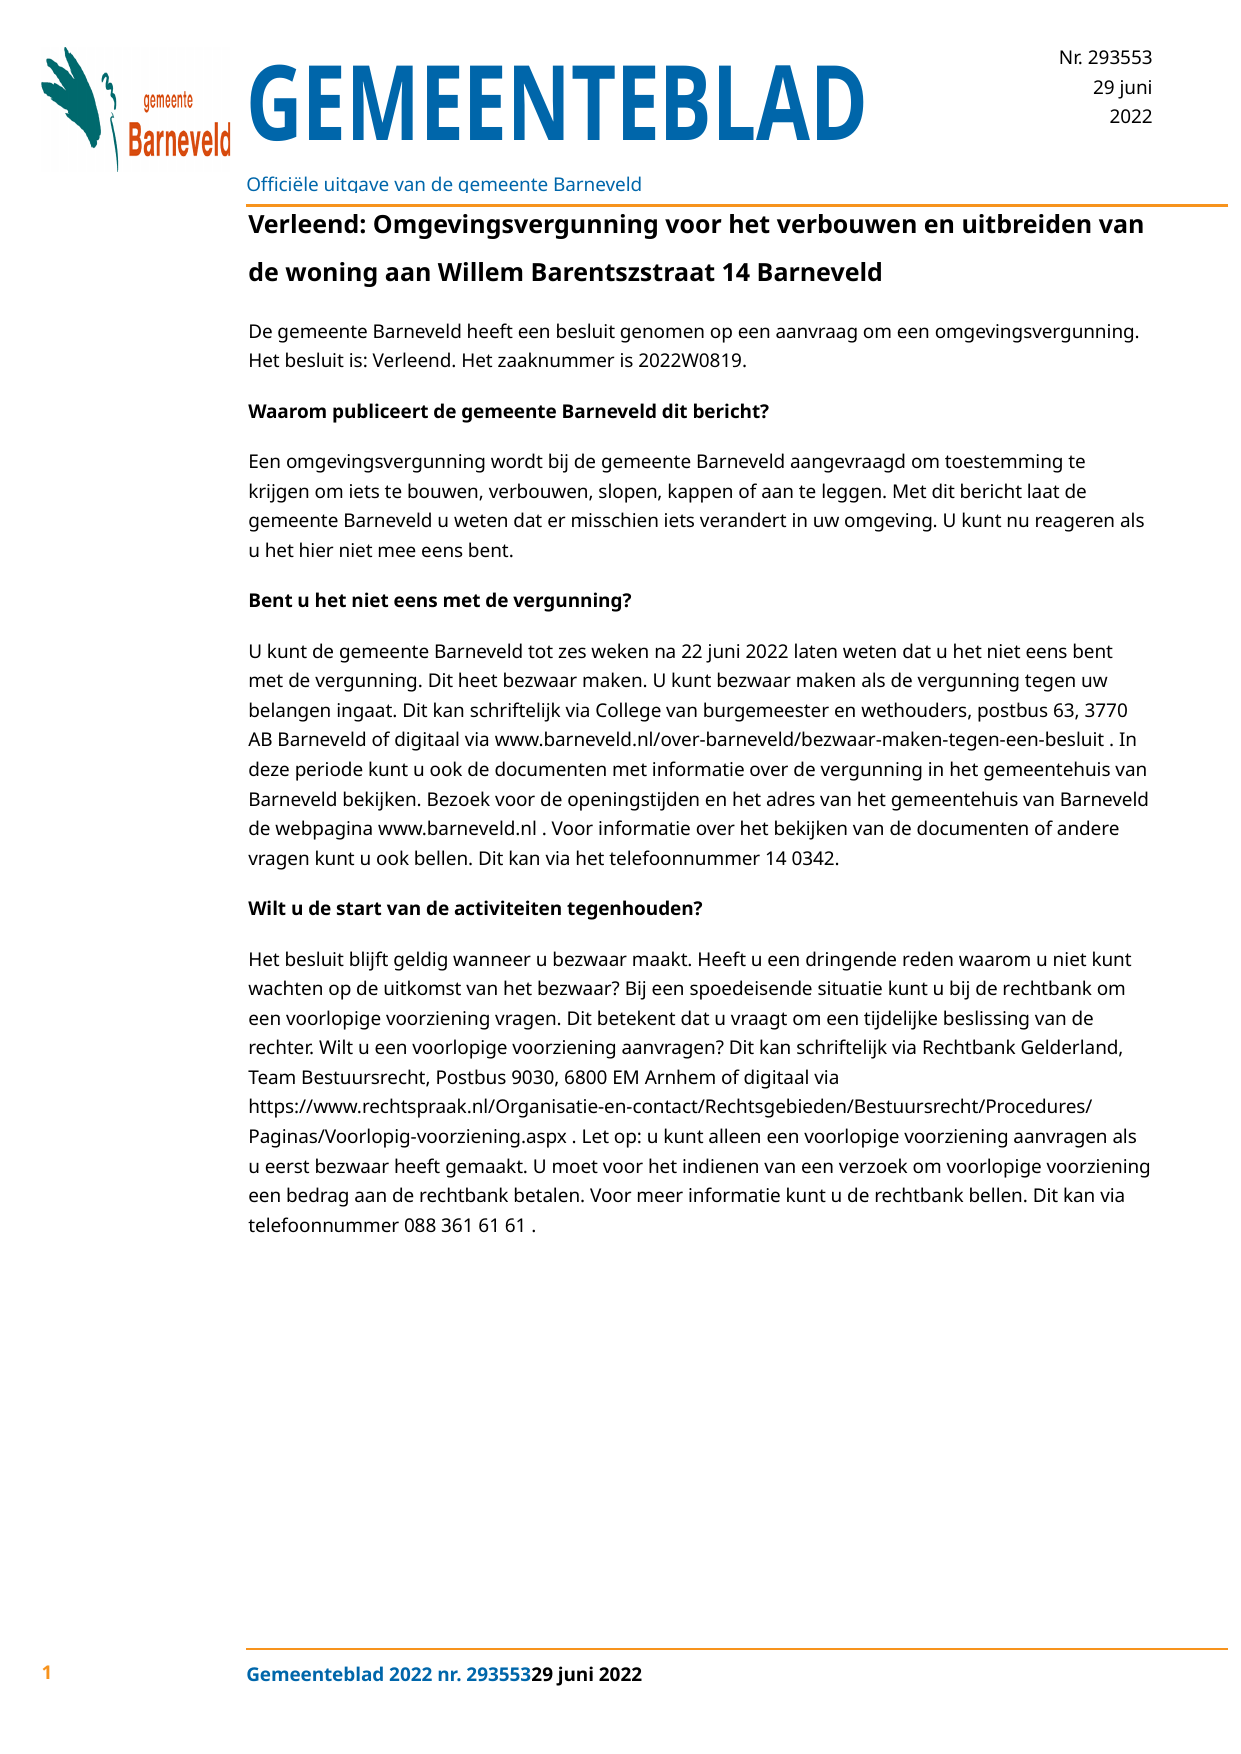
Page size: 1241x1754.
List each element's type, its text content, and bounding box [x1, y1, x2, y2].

picture [41, 47, 231, 172]
text Verleend: Omgevingsvergunning voor het verbouwen en uitbreiden van de woning aan Willem Barentszstraat 14 Barneveld [248, 207, 1152, 288]
text Het besluit blijft geldig wanneer u bezwaar maakt. Heeft u een dringende reden waarom u niet kunt wachten op de uitkomst van het bezwaar? Bij een spoedeisende situatie kunt u bij de rechtbank om een voorlopige voorziening vragen. Dit betekent dat u vraagt om een tijdelijke beslissing van de rechter. Wilt u een voorlopige voorziening aanvragen? Dit kan schriftelijk via Rechtbank Gelderland, Team Bestuursrecht, Postbus 9030, 6800 EM Arnhem of digitaal via https://www.rechtspraak.nl/Organisatie-en-contact/Rechtsgebieden/Bestuursrecht/Procedures/Paginas/Voorlopig-voorziening.aspx . Let op: u kunt alleen een voorlopige voorziening aanvragen als u eerst bezwaar heeft gemaakt. U moet voor het indienen van een verzoek om voorlopige voorziening een bedrag aan de rechtbank betalen. Voor meer informatie kunt u de rechtbank bellen. Dit kan via telefoonnummer 088 361 61 61 . [248, 946, 1152, 1238]
text Wilt u de start van de activiteiten tegenhouden? [248, 895, 1152, 921]
text De gemeente Barneveld heeft een besluit genomen op een aanvraag om een omgevingsvergunning. Het besluit is: Verleend. Het zaaknummer is 2022W0819. [248, 318, 1152, 373]
text Waarom publiceert de gemeente Barneveld dit bericht? [248, 398, 1152, 424]
text Een omgevingsvergunning wordt bij de gemeente Barneveld aangevraagd om toestemming te krijgen om iets te bouwen, verbouwen, slopen, kappen of aan te leggen. Met dit bericht laat de gemeente Barneveld u weten dat er misschien iets verandert in uw omgeving. U kunt nu reageren als u het hier niet mee eens bent. [248, 448, 1152, 563]
text U kunt de gemeente Barneveld tot zes weken na 22 juni 2022 laten weten dat u het niet eens bent met de vergunning. Dit heet bezwaar maken. U kunt bezwaar maken als de vergunning tegen uw belangen ingaat. Dit kan schriftelijk via College van burgemeester en wethouders, postbus 63, 3770 AB Barneveld of digitaal via www.barneveld.nl/over-barneveld/bezwaar-maken-tegen-een-besluit . In deze periode kunt u ook de documenten met informatie over de vergunning in het gemeentehuis van Barneveld bekijken. Bezoek voor de openingstijden en het adres van het gemeentehuis van Barneveld de webpagina www.barneveld.nl . Voor informatie over het bekijken van de documenten of andere vragen kunt u ook bellen. Dit kan via het telefoonnummer 14 0342. [248, 638, 1152, 871]
text Bent u het niet eens met de vergunning? [248, 587, 1152, 613]
